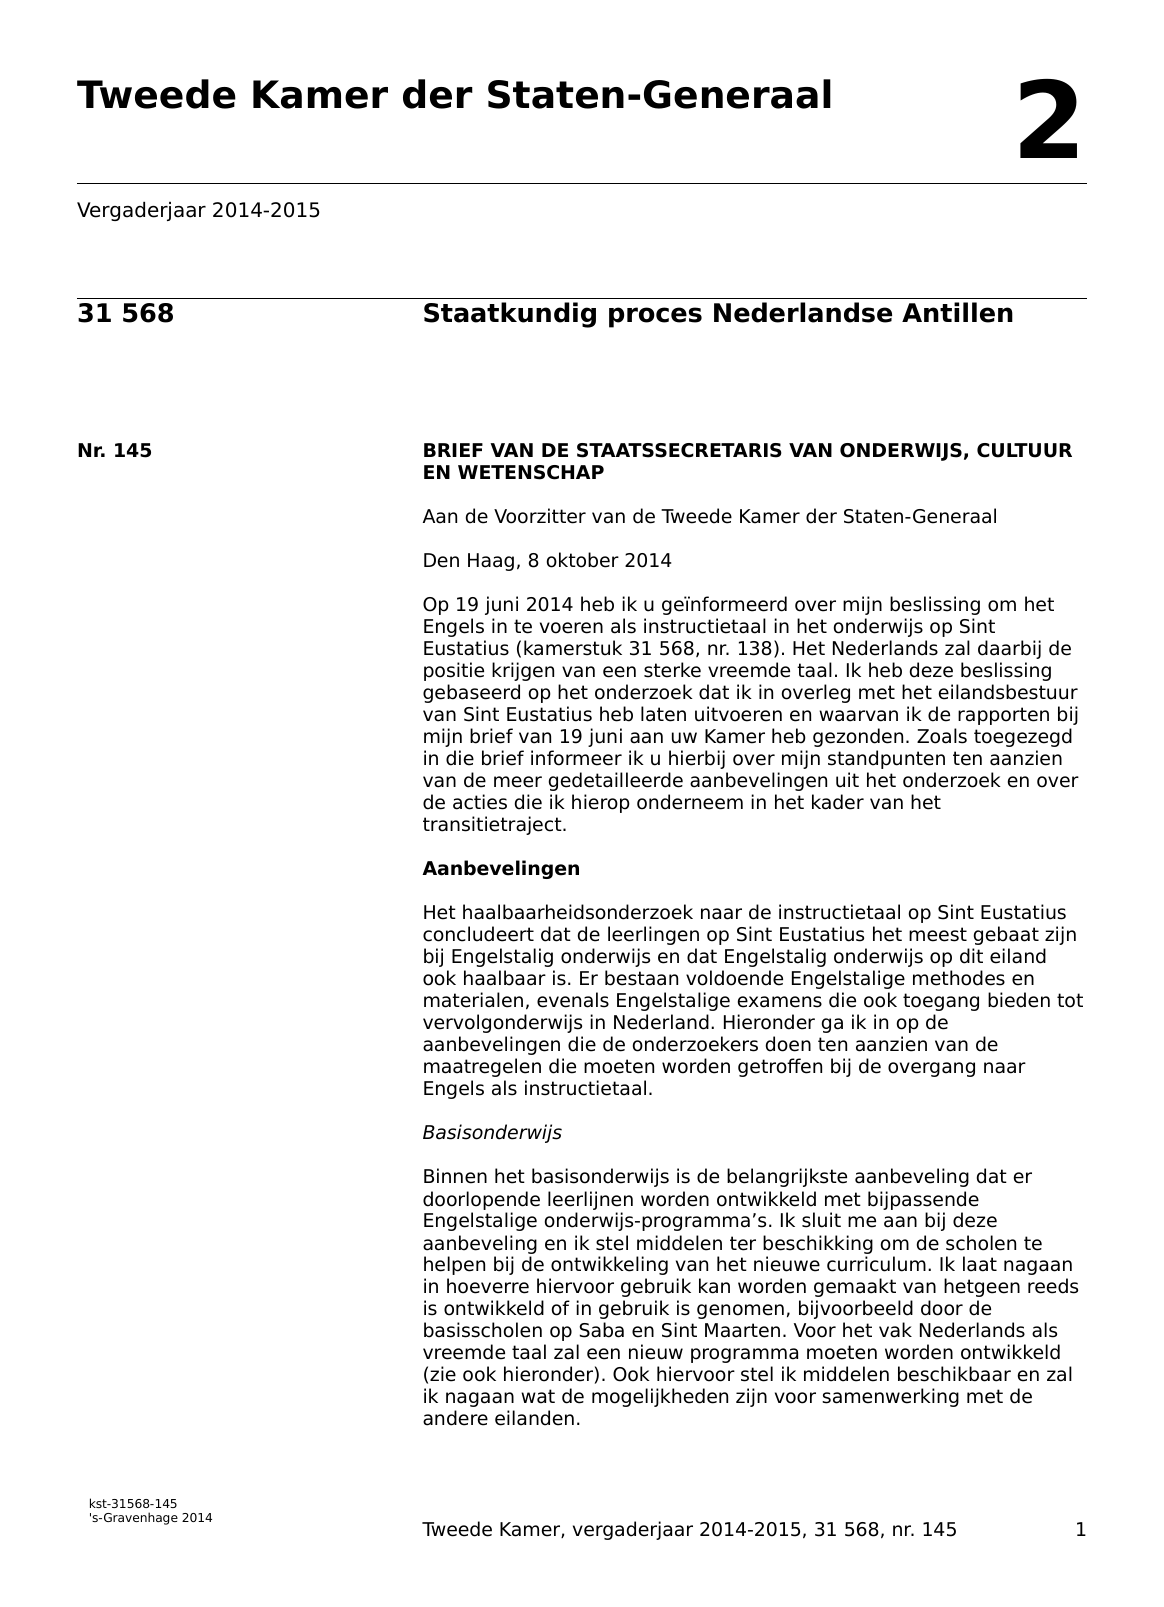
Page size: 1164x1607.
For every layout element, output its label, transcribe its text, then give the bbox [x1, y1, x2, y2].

text Aan de Voorzitter van de Tweede Kamer der Staten-Generaal [422, 506, 1087, 528]
text kst-31568-145 [88, 1497, 323, 1511]
table_cell Vergaderjaar 2014-2015 [77, 184, 1087, 298]
text Binnen het basisonderwijs is de belangrijkste aanbeveling dat er doorlopende leerlijnen worden ontwikkeld met bijpassende Engelstalige onderwijs-programma’s. Ik sluit me aan bij deze aanbeveling en ik stel middelen ter beschikking om de scholen te helpen bij de ontwikkeling van het nieuwe curriculum. Ik laat nagaan in hoeverre hiervoor gebruik kan worden gemaakt van hetgeen reeds is ontwikkeld of in gebruik is genomen, bijvoorbeeld door de basisscholen op Saba en Sint Maarten. Voor het vak Nederlands als vreemde taal zal een nieuw programma moeten worden ontwikkeld (zie ook hieronder). Ook hiervoor stel ik middelen beschikbaar en zal ik nagaan wat de mogelijkheden zijn voor samenwerking met de andere eilanden. [422, 1166, 1087, 1430]
text 's-Gravenhage 2014 [88, 1511, 323, 1525]
table_header Tweede Kamer der Staten-Generaal [77, 59, 886, 183]
subtitle Nr. 145 BRIEF VAN DE STAATSSECRETARIS VAN ONDERWIJS, CULTUUR EN WETENSCHAP [77, 440, 1087, 484]
table_header 2 [886, 59, 1087, 183]
text Het haalbaarheidsonderzoek naar de instructietaal op Sint Eustatius concludeert dat de leerlingen op Sint Eustatius het meest gebaat zijn bij Engelstalig onderwijs en dat Engelstalig onderwijs op dit eiland ook haalbaar is. Er bestaan voldoende Engelstalige methodes en materialen, evenals Engelstalige examens die ook toegang bieden tot vervolgonderwijs in Nederland. Hieronder ga ik in op de aanbevelingen die de onderzoekers doen ten aanzien van de maatregelen die moeten worden getroffen bij de overgang naar Engels als instructietaal. [422, 902, 1087, 1100]
subtitle Basisonderwijs [422, 1122, 1087, 1144]
subtitle Aanbevelingen [422, 858, 1087, 880]
text Den Haag, 8 oktober 2014 [422, 550, 1087, 572]
text Op 19 juni 2014 heb ik u geïnformeerd over mijn beslissing om het Engels in te voeren als instructietaal in het onderwijs op Sint Eustatius (kamerstuk 31 568, nr. 138). Het Nederlands zal daarbij de positie krijgen van een sterke vreemde taal. Ik heb deze beslissing gebaseerd op het onderzoek dat ik in overleg met het eilandsbestuur van Sint Eustatius heb laten uitvoeren en waarvan ik de rapporten bij mijn brief van 19 juni aan uw Kamer heb gezonden. Zoals toegezegd in die brief informeer ik u hierbij over mijn standpunten ten aanzien van de meer gedetailleerde aanbevelingen uit het onderzoek en over de acties die ik hierop onderneem in het kader van het transitietraject. [422, 594, 1087, 836]
subtitle 31 568 Staatkundig proces Nederlandse Antillen [77, 299, 1087, 329]
